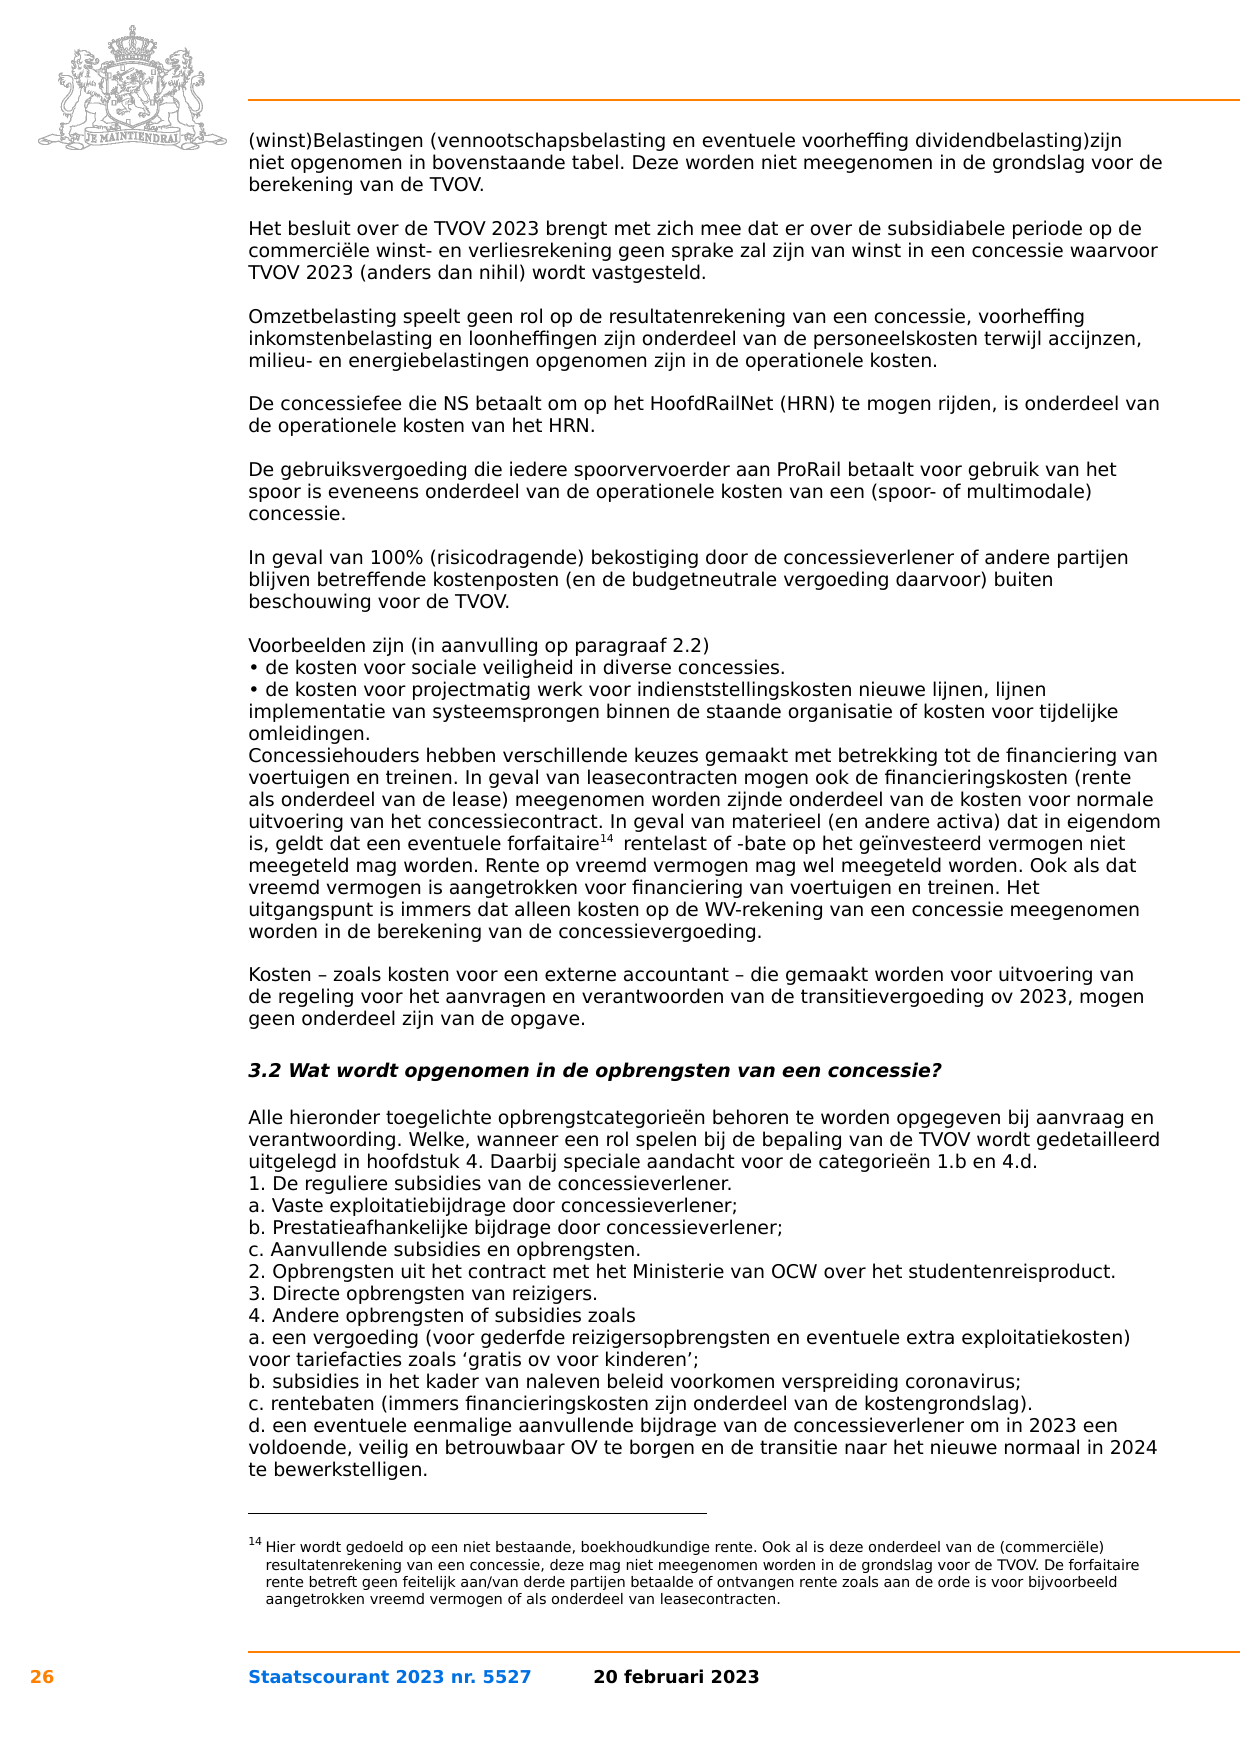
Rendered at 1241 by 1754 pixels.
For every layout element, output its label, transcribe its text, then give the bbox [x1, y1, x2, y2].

text c. rentebaten (immers financieringskosten zijn onderdeel van de kostengrondslag). [248, 1393, 1163, 1415]
text Het besluit over de TVOV 2023 brengt met zich mee dat er over de subsidiabele periode op de commerciële winst- en verliesrekening geen sprake zal zijn van winst in een concessie waarvoor TVOV 2023 (anders dan nihil) wordt vastgesteld. [248, 218, 1163, 284]
text De gebruiksvergoeding die iedere spoorvervoerder aan ProRail betaalt voor gebruik van het spoor is eveneens onderdeel van de operationele kosten van een (spoor- of multimodale) concessie. [248, 459, 1163, 525]
text a. Vaste exploitatiebijdrage door concessieverlener; [248, 1195, 1163, 1217]
picture [38, 25, 227, 150]
text Concessiehouders hebben verschillende keuzes gemaakt met betrekking tot de financiering van voertuigen en treinen. In geval van leasecontracten mogen ook de financieringskosten (rente als onderdeel van de lease) meegenomen worden zijnde onderdeel van de kosten voor normale uitvoering van het concessiecontract. In geval van materieel (en andere activa) dat in eigendom is, geldt dat een eventuele forfaitaire rentelast of -bate op het geïnvesteerd vermogen niet meegeteld mag worden. Rente op vreemd vermogen mag wel meegeteld worden. Ook als dat vreemd vermogen is aangetrokken voor financiering van voertuigen en treinen. Het uitgangspunt is immers dat alleen kosten op de WV-rekening van een concessie meegenomen worden in de berekening van de concessievergoeding. [248, 745, 1163, 942]
text • de kosten voor projectmatig werk voor indienststellingskosten nieuwe lijnen, lijnen implementatie van systeemsprongen binnen de staande organisatie of kosten voor tijdelijke omleidingen. [248, 679, 1163, 745]
text b. subsidies in het kader van naleven beleid voorkomen verspreiding coronavirus; [248, 1371, 1163, 1393]
text In geval van 100% (risicodragende) bekostiging door de concessieverlener of andere partijen blijven betreffende kostenposten (en de budgetneutrale vergoeding daarvoor) buiten beschouwing voor de TVOV. [248, 547, 1163, 613]
text Voorbeelden zijn (in aanvulling op paragraaf 2.2) [248, 635, 1163, 657]
text 1. De reguliere subsidies van de concessieverlener. [248, 1173, 1163, 1195]
text d. een eventuele eenmalige aanvullende bijdrage van de concessieverlener om in 2023 een voldoende, veilig en betrouwbaar OV te borgen en de transitie naar het nieuwe normaal in 2024 te bewerkstelligen. [248, 1415, 1163, 1481]
text Alle hieronder toegelichte opbrengstcategorieën behoren te worden opgegeven bij aanvraag en verantwoording. Welke, wanneer een rol spelen bij de bepaling van de TVOV wordt gedetailleerd uitgelegd in hoofdstuk 4. Daarbij speciale aandacht voor de categorieën 1.b en 4.d. [248, 1107, 1163, 1173]
text De concessiefee die NS betaalt om op het HoofdRailNet (HRN) te mogen rijden, is onderdeel van de operationele kosten van het HRN. [248, 393, 1163, 437]
text • de kosten voor sociale veiligheid in diverse concessies. [248, 657, 1163, 679]
text Hier wordt gedoeld op een niet bestaande, boekhoudkundige rente. Ook al is deze onderdeel van de (commerciële) resultatenrekening van een concessie, deze mag niet meegenomen worden in de grondslag voor de TVOV. De forfaitaire rente betreft geen feitelijk aan/van derde partijen betaalde of ontvangen rente zoals aan de orde is voor bijvoorbeeld aangetrokken vreemd vermogen of als onderdeel van leasecontracten. [248, 1535, 1163, 1608]
text a. een vergoeding (voor gederfde reizigersopbrengsten en eventuele extra exploitatiekosten) voor tariefacties zoals ‘gratis ov voor kinderen’; [248, 1327, 1163, 1371]
text Omzetbelasting speelt geen rol op de resultatenrekening van een concessie, voorheffing inkomstenbelasting en loonheffingen zijn onderdeel van de personeelskosten terwijl accijnzen, milieu- en energiebelastingen opgenomen zijn in de operationele kosten. [248, 306, 1163, 371]
text (winst)Belastingen (vennootschapsbelasting en eventuele voorheffing dividendbelasting)zijn niet opgenomen in bovenstaande tabel. Deze worden niet meegenomen in de grondslag voor de berekening van de TVOV. [248, 130, 1163, 196]
text 2. Opbrengsten uit het contract met het Ministerie van OCW over het studentenreisproduct. [248, 1261, 1163, 1283]
text Kosten – zoals kosten voor een externe accountant – die gemaakt worden voor uitvoering van de regeling voor het aanvragen en verantwoorden van de transitievergoeding ov 2023, mogen geen onderdeel zijn van de opgave. [248, 964, 1163, 1030]
subtitle 3.2 Wat wordt opgenomen in de opbrengsten van een concessie? [248, 1060, 1163, 1082]
text 3. Directe opbrengsten van reizigers. [248, 1283, 1163, 1305]
text b. Prestatieafhankelijke bijdrage door concessieverlener; [248, 1217, 1163, 1239]
text c. Aanvullende subsidies en opbrengsten. [248, 1239, 1163, 1261]
text 4. Andere opbrengsten of subsidies zoals [248, 1305, 1163, 1327]
